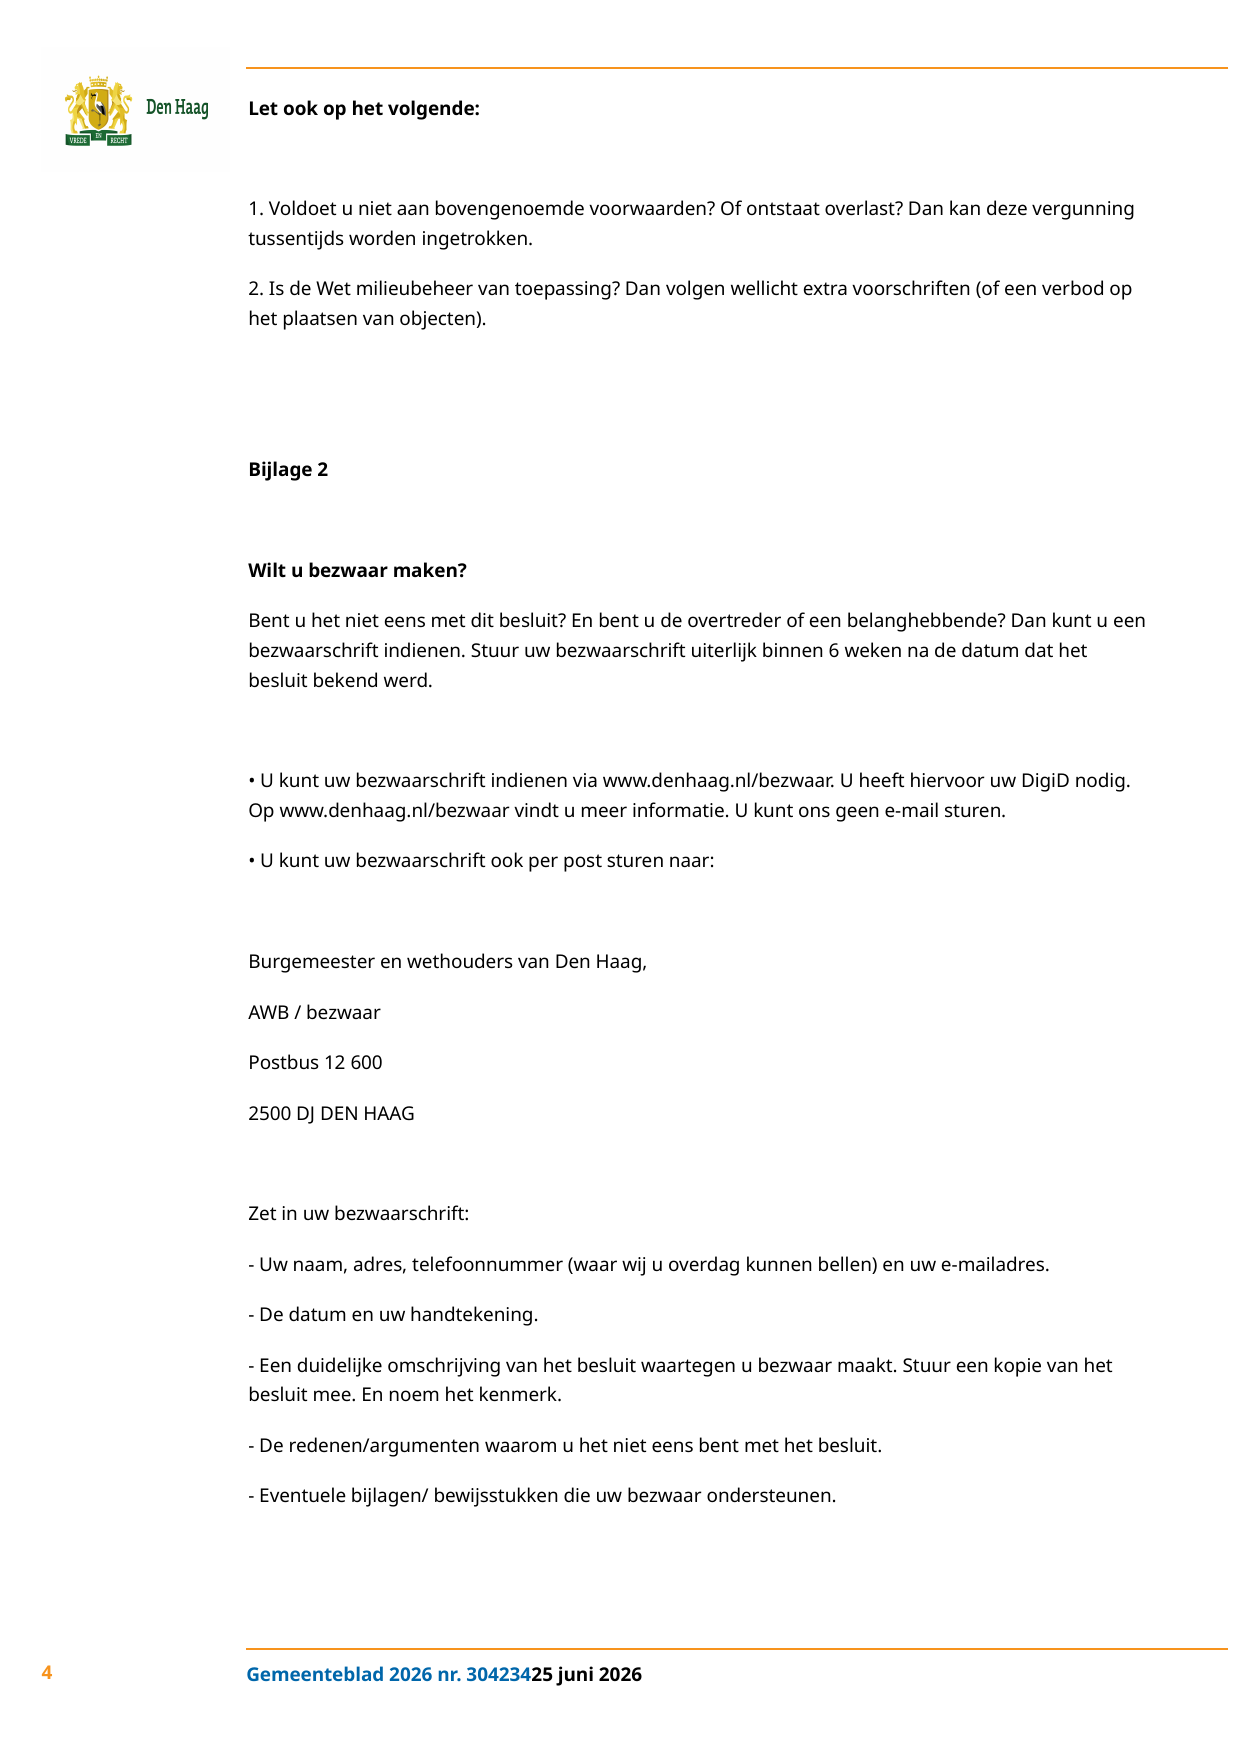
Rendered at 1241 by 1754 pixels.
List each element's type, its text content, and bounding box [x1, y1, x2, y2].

text Postbus 12 600 [248, 1049, 1152, 1075]
text 2500 DJ DEN HAAG [248, 1100, 1152, 1126]
text Let ook op het volgende: [248, 95, 1152, 121]
text - Uw naam, adres, telefoonnummer (waar wij u overdag kunnen bellen) en uw e-mailadres. [248, 1251, 1152, 1277]
text • U kunt uw bezwaarschrift ook per post sturen naar: [248, 848, 1152, 873]
text 2. Is de Wet milieubeheer van toepassing? Dan volgen wellicht extra voorschriften (of een verbod op het plaatsen van objecten). [248, 276, 1152, 331]
text - Een duidelijke omschrijving van het besluit waartegen u bezwaar maakt. Stuur een kopie van het besluit mee. En noem het kenmerk. [248, 1352, 1152, 1407]
text Bent u het niet eens met dit besluit? En bent u de overtreder of een belanghebbende? Dan kunt u een bezwaarschrift indienen. Stuur uw bezwaarschrift uiterlijk binnen 6 weken na de datum dat het besluit bekend werd. [248, 608, 1152, 693]
text Wilt u bezwaar maken? [248, 557, 1152, 583]
text - De redenen/argumenten waarom u het niet eens bent met het besluit. [248, 1432, 1152, 1458]
text Zet in uw bezwaarschrift: [248, 1201, 1152, 1226]
text 1. Voldoet u niet aan bovengenoemde voorwaarden? Of ontstaat overlast? Dan kan deze vergunning tussentijds worden ingetrokken. [248, 196, 1152, 251]
text - Eventuele bijlagen/ bewijsstukken die uw bezwaar ondersteunen. [248, 1482, 1152, 1508]
text Bijlage 2 [248, 456, 1152, 482]
text • U kunt uw bezwaarschrift indienen via www.denhaag.nl/bezwaar. U heeft hiervoor uw DigiD nodig. Op www.denhaag.nl/bezwaar vindt u meer informatie. U kunt ons geen e-mail sturen. [248, 768, 1152, 823]
text Burgemeester en wethouders van Den Haag, [248, 948, 1152, 974]
text - De datum en uw handtekening. [248, 1301, 1152, 1327]
picture [41, 47, 231, 172]
text AWB / bezwaar [248, 999, 1152, 1025]
